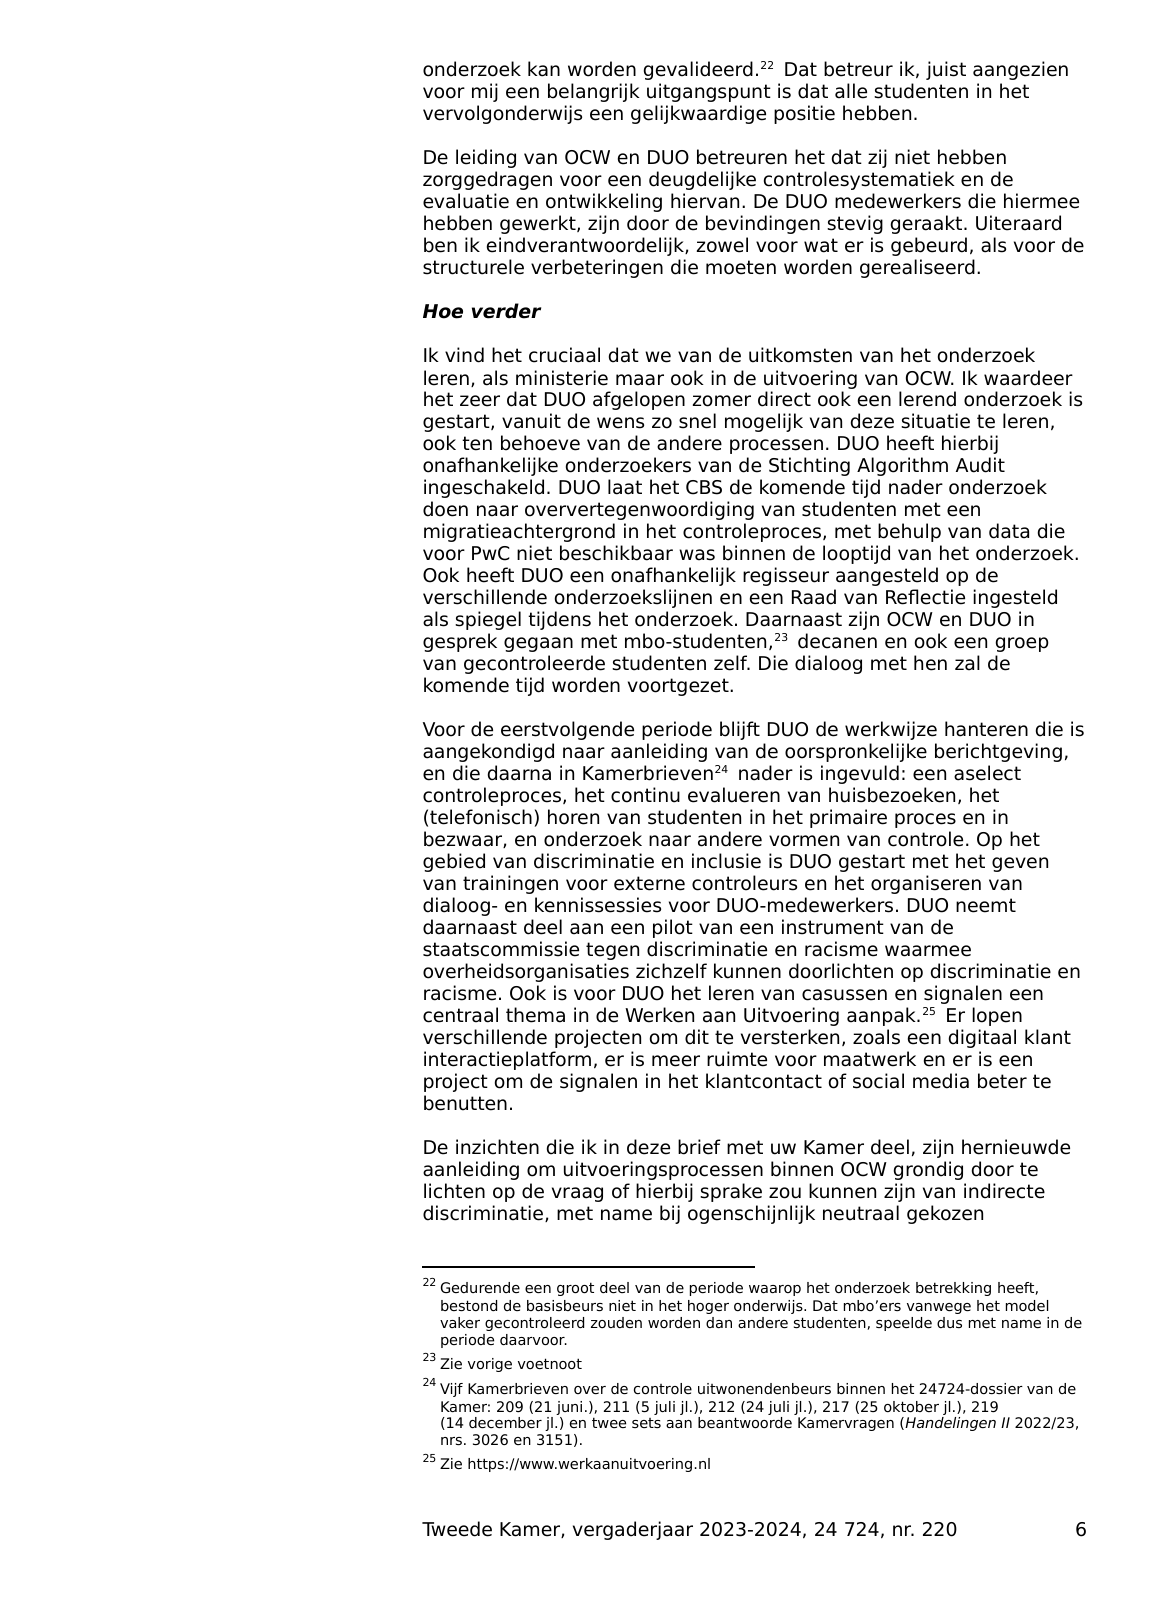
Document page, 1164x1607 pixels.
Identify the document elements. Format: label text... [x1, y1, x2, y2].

text Vijf Kamerbrieven over de controle uitwonendenbeurs binnen het 24724-dossier van de Kamer: 209 (21 juni.), 211 (5 juli jl.), 212 (24 juli jl.), 217 (25 oktober jl.), 219 (14 december jl.) en twee sets aan beantwoorde Kamervragen (Handelingen II 2022/23, nrs. 3026 en 3151). [422, 1377, 1087, 1449]
text Zie vorige voetnoot [422, 1352, 1087, 1374]
text Zie https://www.werkaanuitvoering.nl [422, 1452, 1087, 1474]
text De inzichten die ik in deze brief met uw Kamer deel, zijn hernieuwde aanleiding om uitvoeringsprocessen binnen OCW grondig door te lichten op de vraag of hierbij sprake zou kunnen zijn van indirecte discriminatie, met name bij ogenschijnlijk neutraal gekozen [422, 1137, 1087, 1225]
text Voor de eerstvolgende periode blijft DUO de werkwijze hanteren die is aangekondigd naar aanleiding van de oorspronkelijke berichtgeving, en die daarna in Kamerbrieven nader is ingevuld: een aselect controleproces, het continu evalueren van huisbezoeken, het (telefonisch) horen van studenten in het primaire proces en in bezwaar, en onderzoek naar andere vormen van controle. Op het gebied van discriminatie en inclusie is DUO gestart met het geven van trainingen voor externe controleurs en het organiseren van dialoog- en kennissessies voor DUO-medewerkers. DUO neemt daarnaast deel aan een pilot van een instrument van de staatscommissie tegen discriminatie en racisme waarmee overheidsorganisaties zichzelf kunnen doorlichten op discriminatie en racisme. Ook is voor DUO het leren van casussen en signalen een centraal thema in de Werken aan Uitvoering aanpak. Er lopen verschillende projecten om dit te versterken, zoals een digitaal klant interactieplatform, er is meer ruimte voor maatwerk en er is een project om de signalen in het klantcontact of social media beter te benutten. [422, 719, 1087, 1115]
text De leiding van OCW en DUO betreuren het dat zij niet hebben zorggedragen voor een deugdelijke controlesystematiek en de evaluatie en ontwikkeling hiervan. De DUO medewerkers die hiermee hebben gewerkt, zijn door de bevindingen stevig geraakt. Uiteraard ben ik eindverantwoordelijk, zowel voor wat er is gebeurd, als voor de structurele verbeteringen die moeten worden gerealiseerd. [422, 147, 1087, 279]
subtitle Hoe verder [422, 301, 1087, 323]
text onderzoek kan worden gevalideerd. Dat betreur ik, juist aangezien voor mij een belangrijk uitgangspunt is dat alle studenten in het vervolgonderwijs een gelijkwaardige positie hebben. [422, 59, 1087, 125]
text Ik vind het cruciaal dat we van de uitkomsten van het onderzoek leren, als ministerie maar ook in de uitvoering van OCW. Ik waardeer het zeer dat DUO afgelopen zomer direct ook een lerend onderzoek is gestart, vanuit de wens zo snel mogelijk van deze situatie te leren, ook ten behoeve van de andere processen. DUO heeft hierbij onafhankelijke onderzoekers van de Stichting Algorithm Audit ingeschakeld. DUO laat het CBS de komende tijd nader onderzoek doen naar oververtegenwoordiging van studenten met een migratieachtergrond in het controleproces, met behulp van data die voor PwC niet beschikbaar was binnen de looptijd van het onderzoek. Ook heeft DUO een onafhankelijk regisseur aangesteld op de verschillende onderzoekslijnen en een Raad van Reflectie ingesteld als spiegel tijdens het onderzoek. Daarnaast zijn OCW en DUO in gesprek gegaan met mbo-studenten, decanen en ook een groep van gecontroleerde studenten zelf. Die dialoog met hen zal de komende tijd worden voortgezet. [422, 345, 1087, 697]
text Gedurende een groot deel van de periode waarop het onderzoek betrekking heeft, bestond de basisbeurs niet in het hoger onderwijs. Dat mbo’ers vanwege het model vaker gecontroleerd zouden worden dan andere studenten, speelde dus met name in de periode daarvoor. [422, 1276, 1087, 1349]
